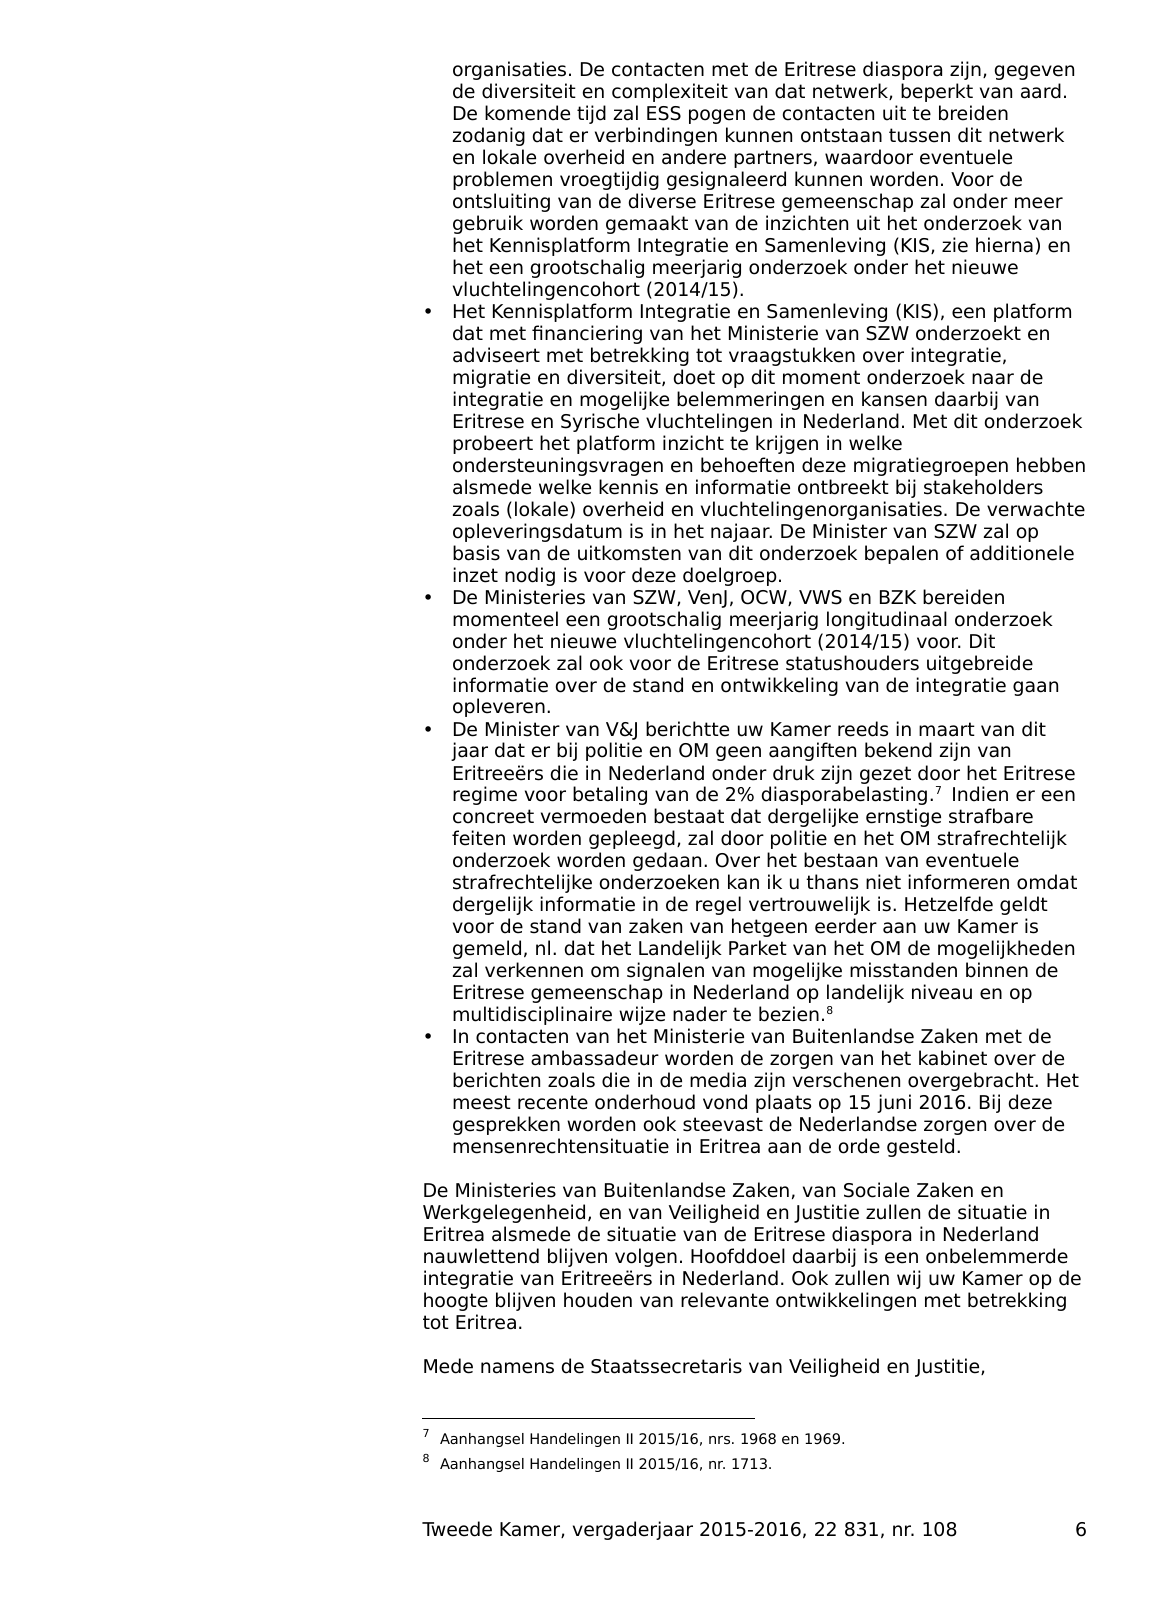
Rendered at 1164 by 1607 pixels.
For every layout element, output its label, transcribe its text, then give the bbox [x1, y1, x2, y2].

text Aanhangsel Handelingen II 2015/16, nrs. 1968 en 1969. [422, 1427, 1087, 1449]
text De Ministeries van Buitenlandse Zaken, van Sociale Zaken en Werkgelegenheid, en van Veiligheid en Justitie zullen de situatie in Eritrea alsmede de situatie van de Eritrese diaspora in Nederland nauwlettend blijven volgen. Hoofddoel daarbij is een onbelemmerde integratie van Eritreeërs in Nederland. Ook zullen wij uw Kamer op de hoogte blijven houden van relevante ontwikkelingen met betrekking tot Eritrea. [422, 1180, 1087, 1334]
text Mede namens de Staatssecretaris van Veiligheid en Justitie, [422, 1356, 1087, 1378]
text • Het Kennisplatform Integratie en Samenleving (KIS), een platform dat met financiering van het Ministerie van SZW onderzoekt en adviseert met betrekking tot vraagstukken over integratie, migratie en diversiteit, doet op dit moment onderzoek naar de integratie en mogelijke belemmeringen en kansen daarbij van Eritrese en Syrische vluchtelingen in Nederland. Met dit onderzoek probeert het platform inzicht te krijgen in welke ondersteuningsvragen en behoeften deze migratiegroepen hebben alsmede welke kennis en informatie ontbreekt bij stakeholders zoals (lokale) overheid en vluchtelingenorganisaties. De verwachte opleveringsdatum is in het najaar. De Minister van SZW zal op basis van de uitkomsten van dit onderzoek bepalen of additionele inzet nodig is voor deze doelgroep. [422, 301, 1087, 587]
text organisaties. De contacten met de Eritrese diaspora zijn, gegeven de diversiteit en complexiteit van dat netwerk, beperkt van aard. De komende tijd zal ESS pogen de contacten uit te breiden zodanig dat er verbindingen kunnen ontstaan tussen dit netwerk en lokale overheid en andere partners, waardoor eventuele problemen vroegtijdig gesignaleerd kunnen worden. Voor de ontsluiting van de diverse Eritrese gemeenschap zal onder meer gebruik worden gemaakt van de inzichten uit het onderzoek van het Kennisplatform Integratie en Samenleving (KIS, zie hierna) en het een grootschalig meerjarig onderzoek onder het nieuwe vluchtelingencohort (2014/15). [422, 59, 1087, 301]
text • De Minister van V&J berichtte uw Kamer reeds in maart van dit jaar dat er bij politie en OM geen aangiften bekend zijn van Eritreeërs die in Nederland onder druk zijn gezet door het Eritrese regime voor betaling van de 2% diasporabelasting. Indien er een concreet vermoeden bestaat dat dergelijke ernstige strafbare feiten worden gepleegd, zal door politie en het OM strafrechtelijk onderzoek worden gedaan. Over het bestaan van eventuele strafrechtelijke onderzoeken kan ik u thans niet informeren omdat dergelijk informatie in de regel vertrouwelijk is. Hetzelfde geldt voor de stand van zaken van hetgeen eerder aan uw Kamer is gemeld, nl. dat het Landelijk Parket van het OM de mogelijkheden zal verkennen om signalen van mogelijke misstanden binnen de Eritrese gemeenschap in Nederland op landelijk niveau en op multidisciplinaire wijze nader te bezien. [422, 718, 1087, 1026]
text Aanhangsel Handelingen II 2015/16, nr. 1713. [422, 1452, 1087, 1474]
text • De Ministeries van SZW, VenJ, OCW, VWS en BZK bereiden momenteel een grootschalig meerjarig longitudinaal onderzoek onder het nieuwe vluchtelingencohort (2014/15) voor. Dit onderzoek zal ook voor de Eritrese statushouders uitgebreide informatie over de stand en ontwikkeling van de integratie gaan opleveren. [422, 587, 1087, 718]
text • In contacten van het Ministerie van Buitenlandse Zaken met de Eritrese ambassadeur worden de zorgen van het kabinet over de berichten zoals die in de media zijn verschenen overgebracht. Het meest recente onderhoud vond plaats op 15 juni 2016. Bij deze gesprekken worden ook steevast de Nederlandse zorgen over de mensenrechtensituatie in Eritrea aan de orde gesteld. [422, 1026, 1087, 1158]
